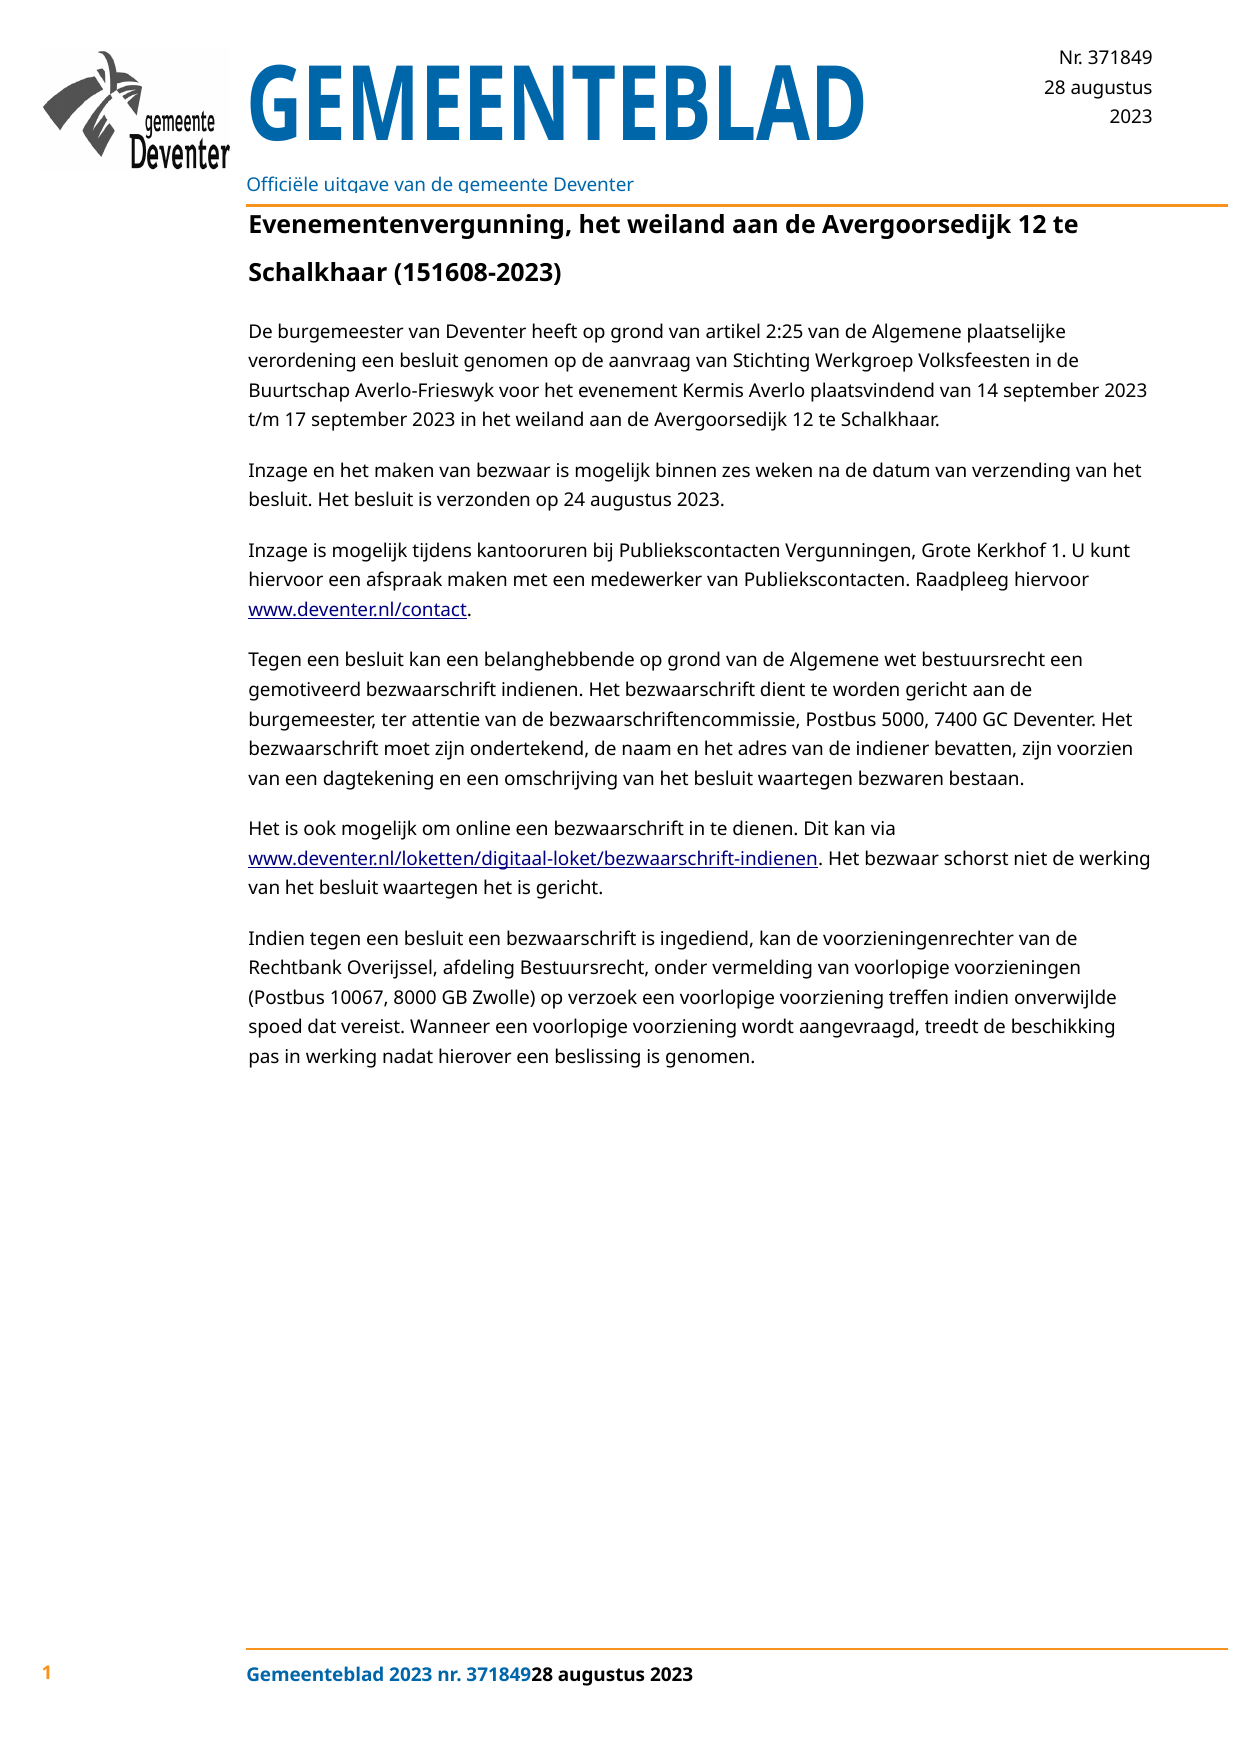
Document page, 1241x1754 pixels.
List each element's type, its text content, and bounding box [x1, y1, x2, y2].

text Indien tegen een besluit een bezwaarschrift is ingediend, kan de voorzieningenrechter van de Rechtbank Overijssel, afdeling Bestuursrecht, onder vermelding van voorlopige voorzieningen (Postbus 10067, 8000 GB Zwolle) op verzoek een voorlopige voorziening treffen indien onverwijlde spoed dat vereist. Wanneer een voorlopige voorziening wordt aangevraagd, treedt de beschikking pas in werking nadat hierover een beslissing is genomen. [248, 925, 1152, 1069]
text Het is ook mogelijk om online een bezwaarschrift in te dienen. Dit kan via www.deventer.nl/loketten/digitaal-loket/bezwaarschrift-indienen. Het bezwaar schorst niet de werking van het besluit waartegen het is gericht. [248, 815, 1152, 900]
picture [41, 47, 231, 172]
text Evenementenvergunning, het weiland aan de Avergoorsedijk 12 te Schalkhaar (151608-2023) [248, 207, 1152, 288]
text Inzage is mogelijk tijdens kantooruren bij Publiekscontacten Vergunningen, Grote Kerkhof 1. U kunt hiervoor een afspraak maken met een medewerker van Publiekscontacten. Raadpleeg hiervoor www.deventer.nl/contact. [248, 537, 1152, 622]
text De burgemeester van Deventer heeft op grond van artikel 2:25 van de Algemene plaatselijke verordening een besluit genomen op de aanvraag van Stichting Werkgroep Volksfeesten in de Buurtschap Averlo-Frieswyk voor het evenement Kermis Averlo plaatsvindend van 14 september 2023 t/m 17 september 2023 in het weiland aan de Avergoorsedijk 12 te Schalkhaar. [248, 318, 1152, 432]
text Inzage en het maken van bezwaar is mogelijk binnen zes weken na de datum van verzending van het besluit. Het besluit is verzonden op 24 augustus 2023. [248, 457, 1152, 512]
text Tegen een besluit kan een belanghebbende op grond van de Algemene wet bestuursrecht een gemotiveerd bezwaarschrift indienen. Het bezwaarschrift dient te worden gericht aan de burgemeester, ter attentie van de bezwaarschriftencommissie, Postbus 5000, 7400 GC Deventer. Het bezwaarschrift moet zijn ondertekend, de naam en het adres van de indiener bevatten, zijn voorzien van een dagtekening en een omschrijving van het besluit waartegen bezwaren bestaan. [248, 647, 1152, 791]
